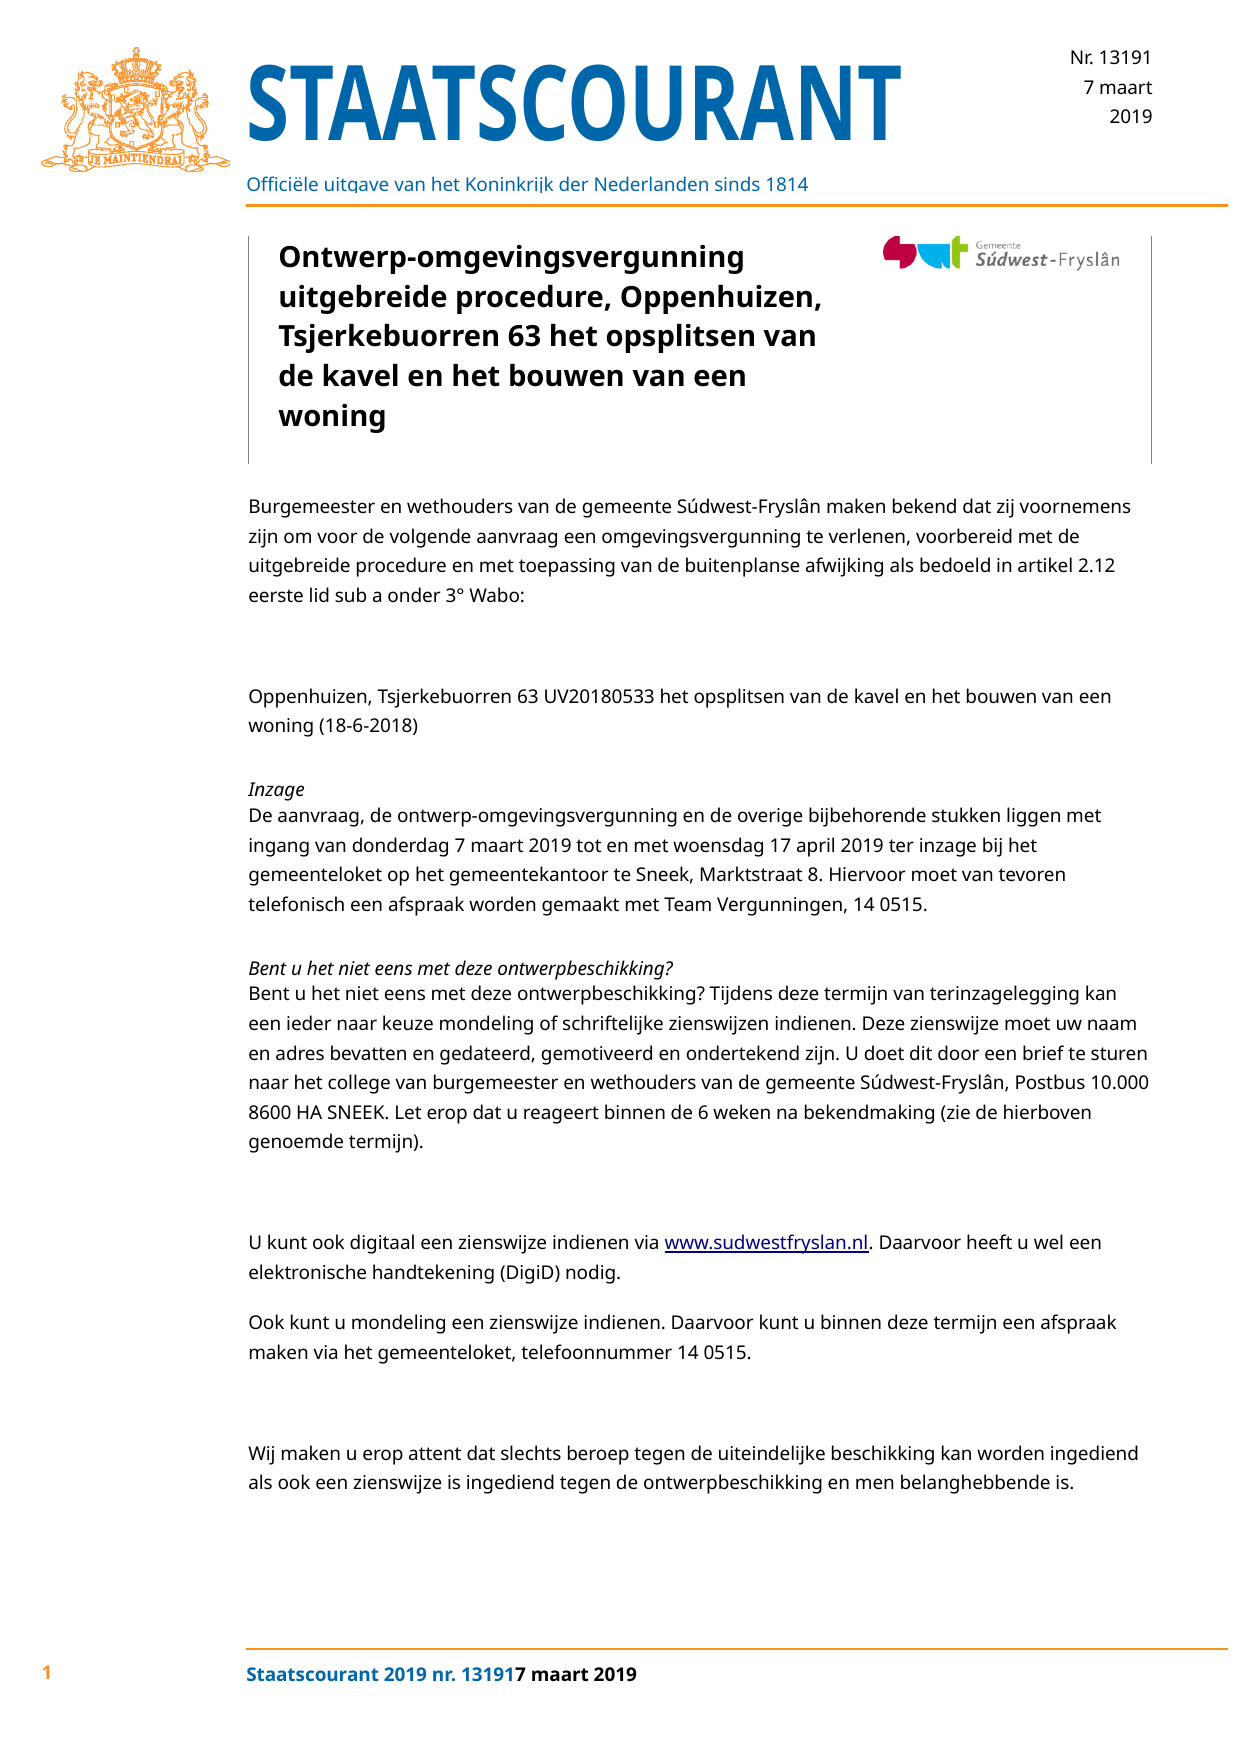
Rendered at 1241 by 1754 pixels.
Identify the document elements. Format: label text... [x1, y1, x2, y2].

text U kunt ook digitaal een zienswijze indienen via www.sudwestfryslan.nl. Daarvoor heeft u wel een elektronische handtekening (DigiD) nodig. [248, 1229, 1152, 1285]
text Wij maken u erop attent dat slechts beroep tegen de uiteindelijke beschikking kan worden ingediend als ook een zienswijze is ingediend tegen de ontwerpbeschikking en men belanghebbende is. [248, 1440, 1152, 1495]
text Inzage [248, 776, 1152, 802]
picture [882, 236, 1119, 272]
text De aanvraag, de ontwerp-omgevingsvergunning en de overige bijbehorende stukken liggen met ingang van donderdag 7 maart 2019 tot en met woensdag 17 april 2019 ter inzage bij het gemeenteloket op het gemeentekantoor te Sneek, Marktstraat 8. Hiervoor moet van tevoren telefonisch een afspraak worden gemaakt met Team Vergunningen, 14 0515. [248, 802, 1152, 917]
text Bent u het niet eens met deze ontwerpbeschikking? Tijdens deze termijn van terinzagelegging kan een ieder naar keuze mondeling of schriftelijke zienswijzen indienen. Deze zienswijze moet uw naam en adres bevatten en gedateerd, gemotiveerd en ondertekend zijn. U doet dit door een brief te sturen naar het college van burgemeester en wethouders van de gemeente Súdwest-Fryslân, Postbus 10.000 8600 HA SNEEK. Let erop dat u reageert binnen de 6 weken na bekendmaking (zie de hierboven genoemde termijn). [248, 981, 1152, 1154]
text Burgemeester en wethouders van de gemeente Súdwest-Fryslân maken bekend dat zij voornemens zijn om voor de volgende aanvraag een omgevingsvergunning te verlenen, voorbereid met de uitgebreide procedure en met toepassing van de buitenplanse afwijking als bedoeld in artikel 2.12 eerste lid sub a onder 3° Wabo: [248, 493, 1152, 608]
text Ook kunt u mondeling een zienswijze indienen. Daarvoor kunt u binnen deze termijn een afspraak maken via het gemeenteloket, telefoonnummer 14 0515. [248, 1309, 1152, 1365]
table_header Ontwerp-omgevingsvergunning uitgebreide procedure, Oppenhuizen, Tsjerkebuorren 63 het opsplitsen van de kavel en het bouwen van een woning [249, 236, 850, 464]
table_header [850, 236, 1151, 464]
text Oppenhuizen, Tsjerkebuorren 63 UV20180533 het opsplitsen van de kavel en het bouwen van een woning (18-6-2018) [248, 683, 1152, 738]
text Bent u het niet eens met deze ontwerpbeschikking? [248, 955, 1152, 981]
picture [41, 47, 231, 172]
